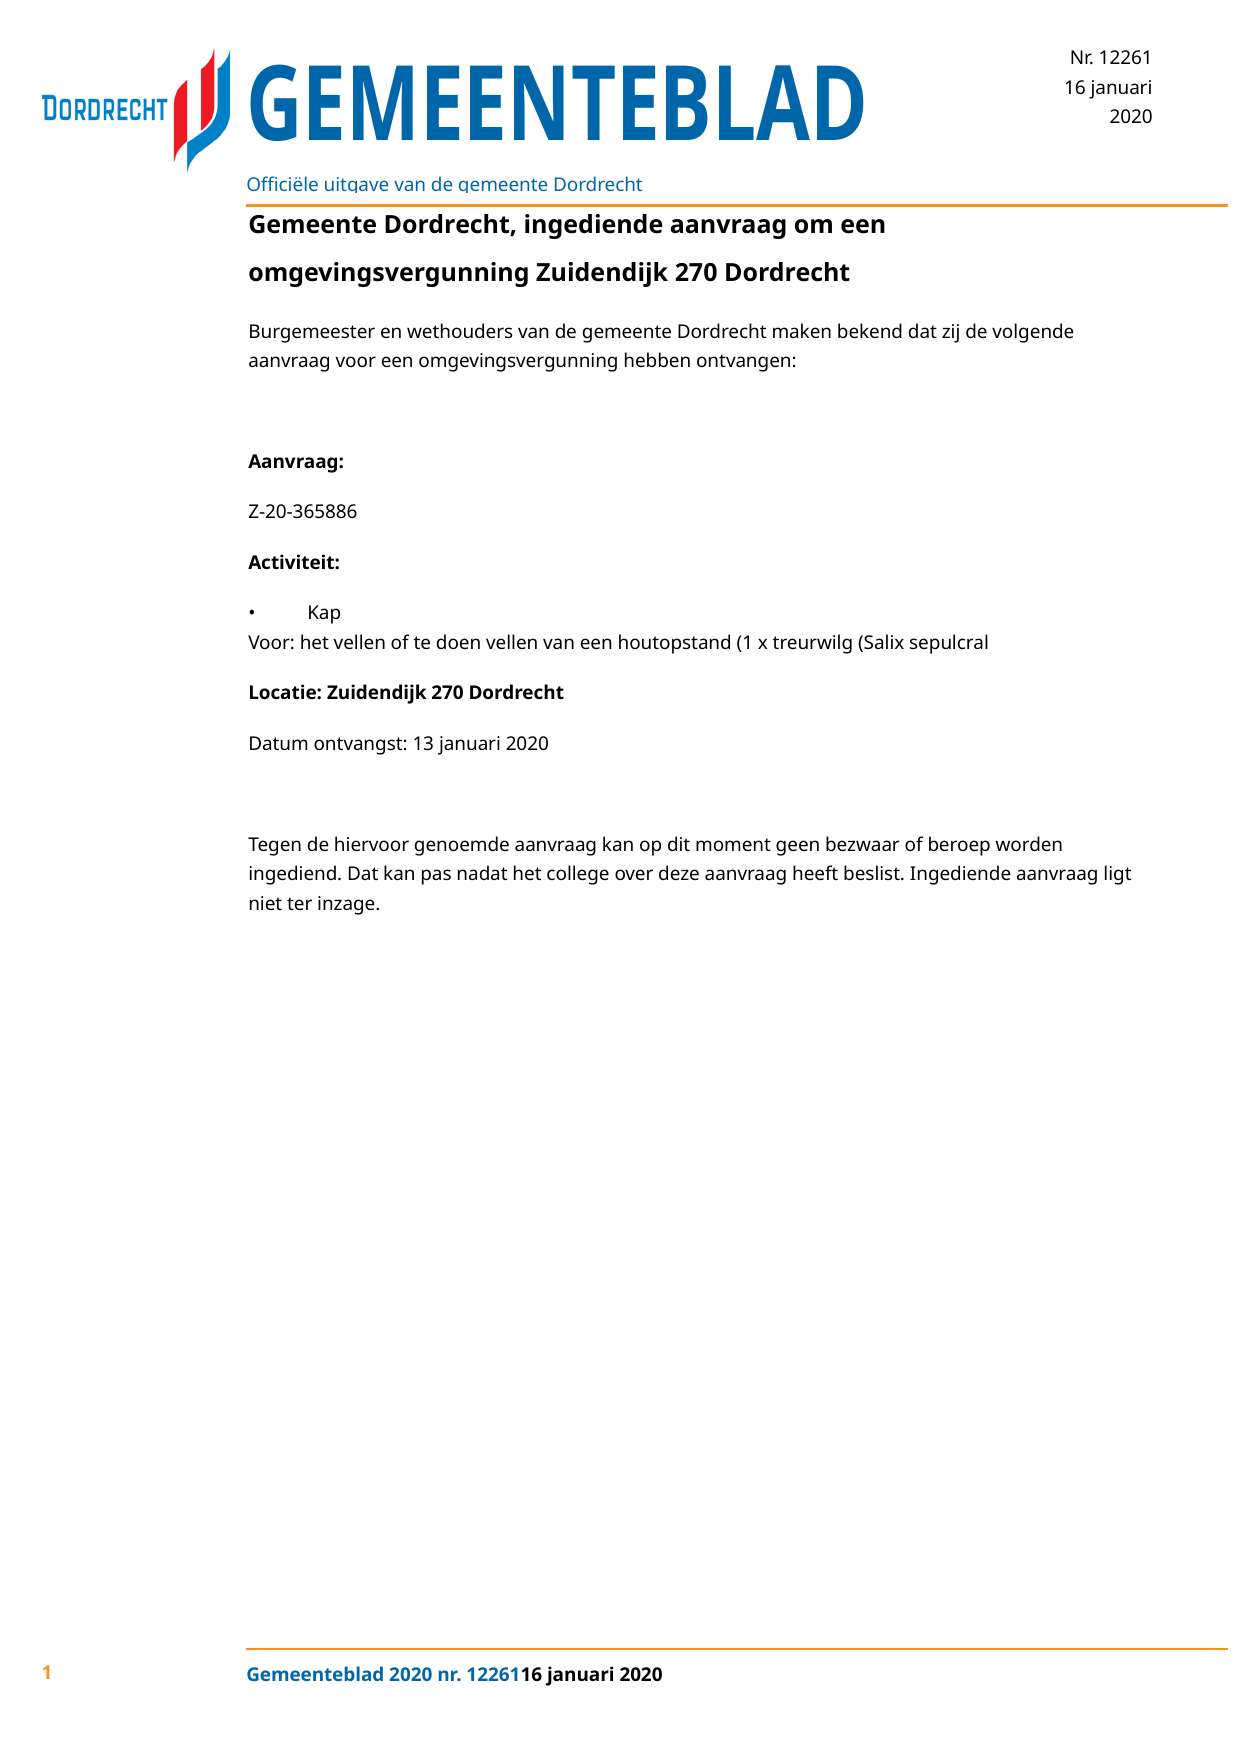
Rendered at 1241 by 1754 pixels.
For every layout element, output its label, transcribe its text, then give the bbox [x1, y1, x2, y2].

text Gemeente Dordrecht, ingediende aanvraag om een omgevingsvergunning Zuidendijk 270 Dordrecht [248, 207, 1152, 288]
text Burgemeester en wethouders van de gemeente Dordrecht maken bekend dat zij de volgende aanvraag voor een omgevingsvergunning hebben ontvangen: [248, 318, 1152, 373]
text Activiteit: [248, 549, 1152, 575]
text Tegen de hiervoor genoemde aanvraag kan op dit moment geen bezwaar of beroep worden ingediend. Dat kan pas nadat het college over deze aanvraag heeft beslist. Ingediende aanvraag ligt niet ter inzage. [248, 831, 1152, 916]
text Datum ontvangst: 13 januari 2020 [248, 730, 1152, 756]
text Locatie: Zuidendijk 270 Dordrecht [248, 679, 1152, 705]
list Kap [248, 599, 1152, 625]
text Aanvraag: [248, 448, 1152, 474]
text Voor: het vellen of te doen vellen van een houtopstand (1 x treurwilg (Salix sepulcral [248, 629, 1152, 655]
text Z-20-365886 [248, 499, 1152, 524]
picture [41, 47, 231, 172]
